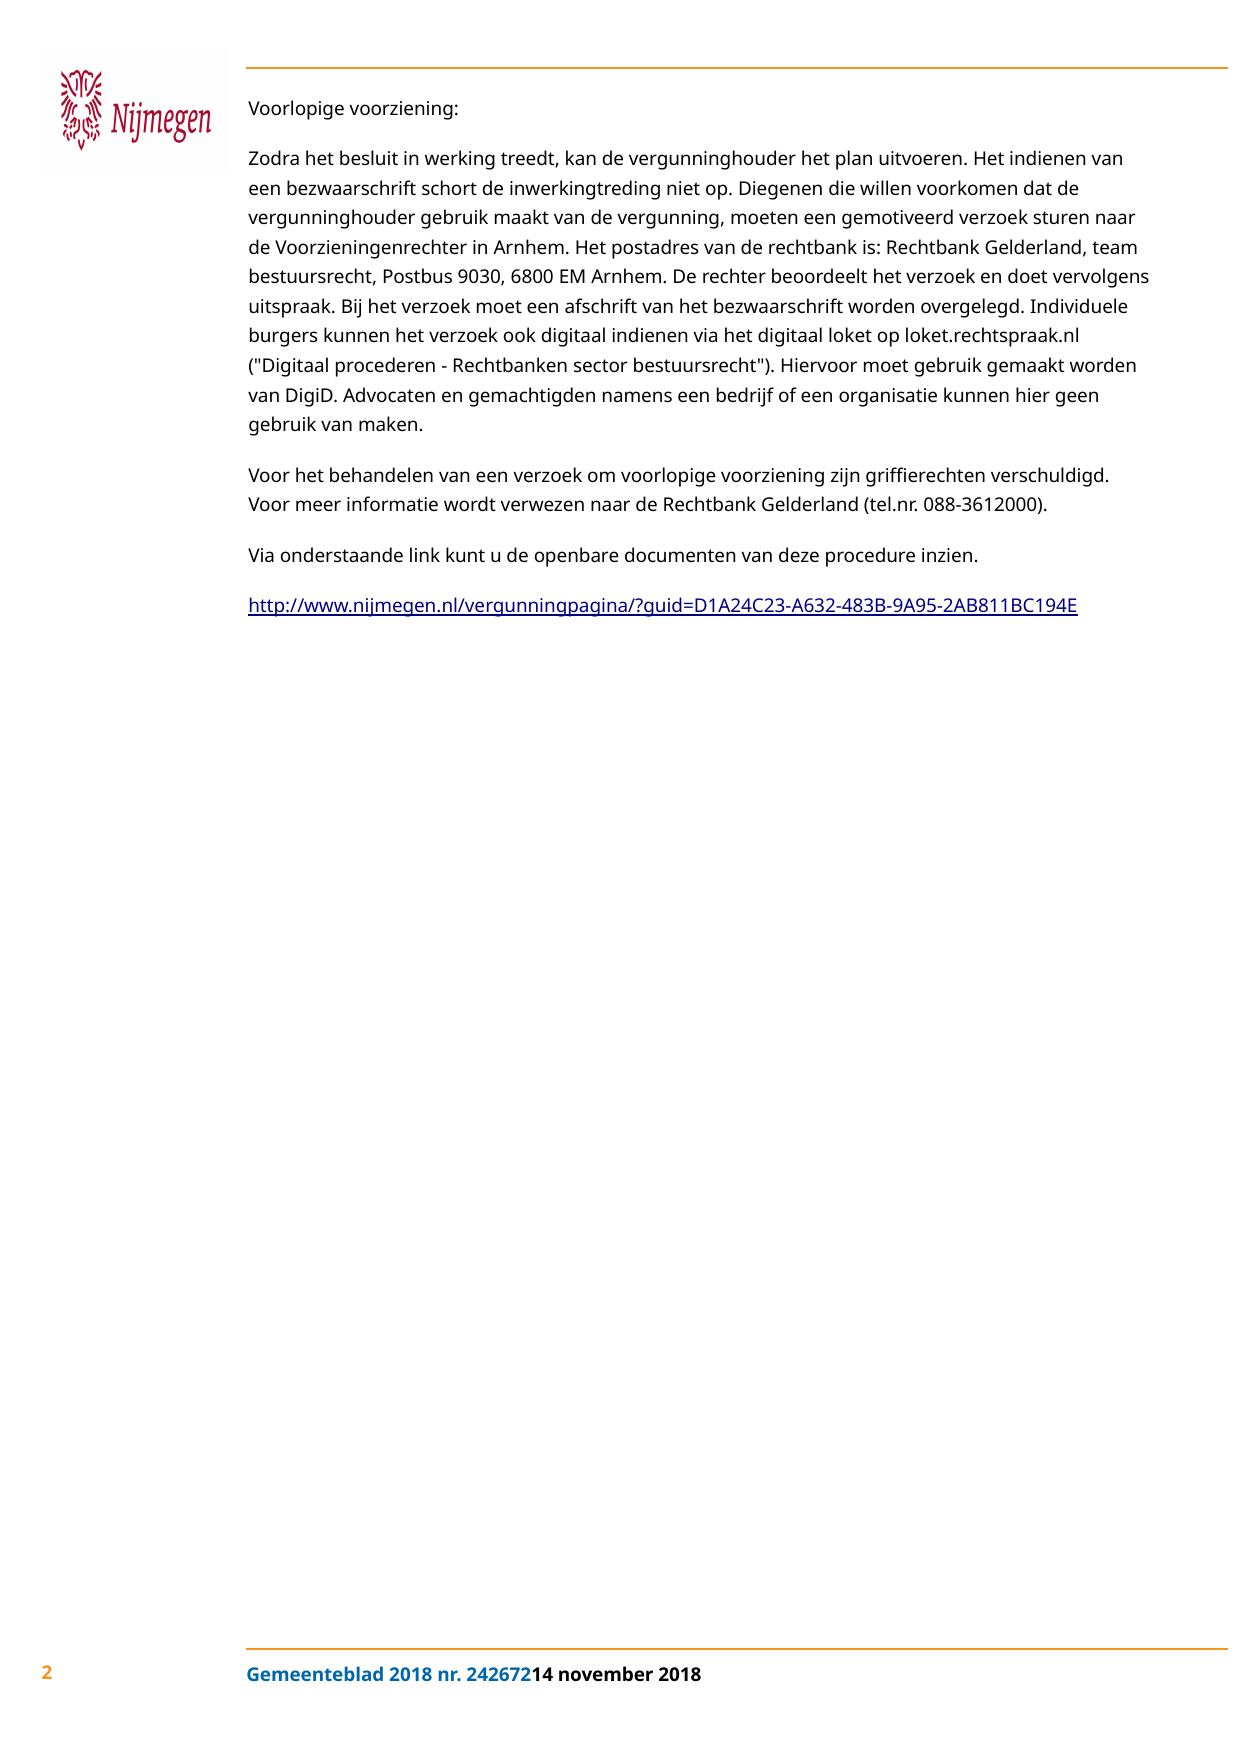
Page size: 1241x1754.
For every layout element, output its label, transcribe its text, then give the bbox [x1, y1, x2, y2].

text Via onderstaande link kunt u de openbare documenten van deze procedure inzien. [248, 542, 1152, 568]
text Zodra het besluit in werking treedt, kan de vergunninghouder het plan uitvoeren. Het indienen van een bezwaarschrift schort de inwerkingtreding niet op. Diegenen die willen voorkomen dat de vergunninghouder gebruik maakt van de vergunning, moeten een gemotiveerd verzoek sturen naar de Voorzieningenrechter in Arnhem. Het postadres van de rechtbank is: Rechtbank Gelderland, team bestuursrecht, Postbus 9030, 6800 EM Arnhem. De rechter beoordeelt het verzoek en doet vervolgens uitspraak. Bij het verzoek moet een afschrift van het bezwaarschrift worden overgelegd. Individuele burgers kunnen het verzoek ook digitaal indienen via het digitaal loket op loket.rechtspraak.nl ("Digitaal procederen - Rechtbanken sector bestuursrecht"). Hiervoor moet gebruik gemaakt worden van DigiD. Advocaten en gemachtigden namens een bedrijf of een organisatie kunnen hier geen gebruik van maken. [248, 145, 1152, 437]
text Voorlopige voorziening: [248, 95, 1152, 121]
text http://www.nijmegen.nl/vergunningpagina/?guid=D1A24C23-A632-483B-9A95-2AB811BC194E [248, 592, 1152, 618]
picture [41, 47, 231, 172]
text Voor het behandelen van een verzoek om voorlopige voorziening zijn griffierechten verschuldigd. Voor meer informatie wordt verwezen naar de Rechtbank Gelderland (tel.nr. 088-3612000). [248, 462, 1152, 517]
